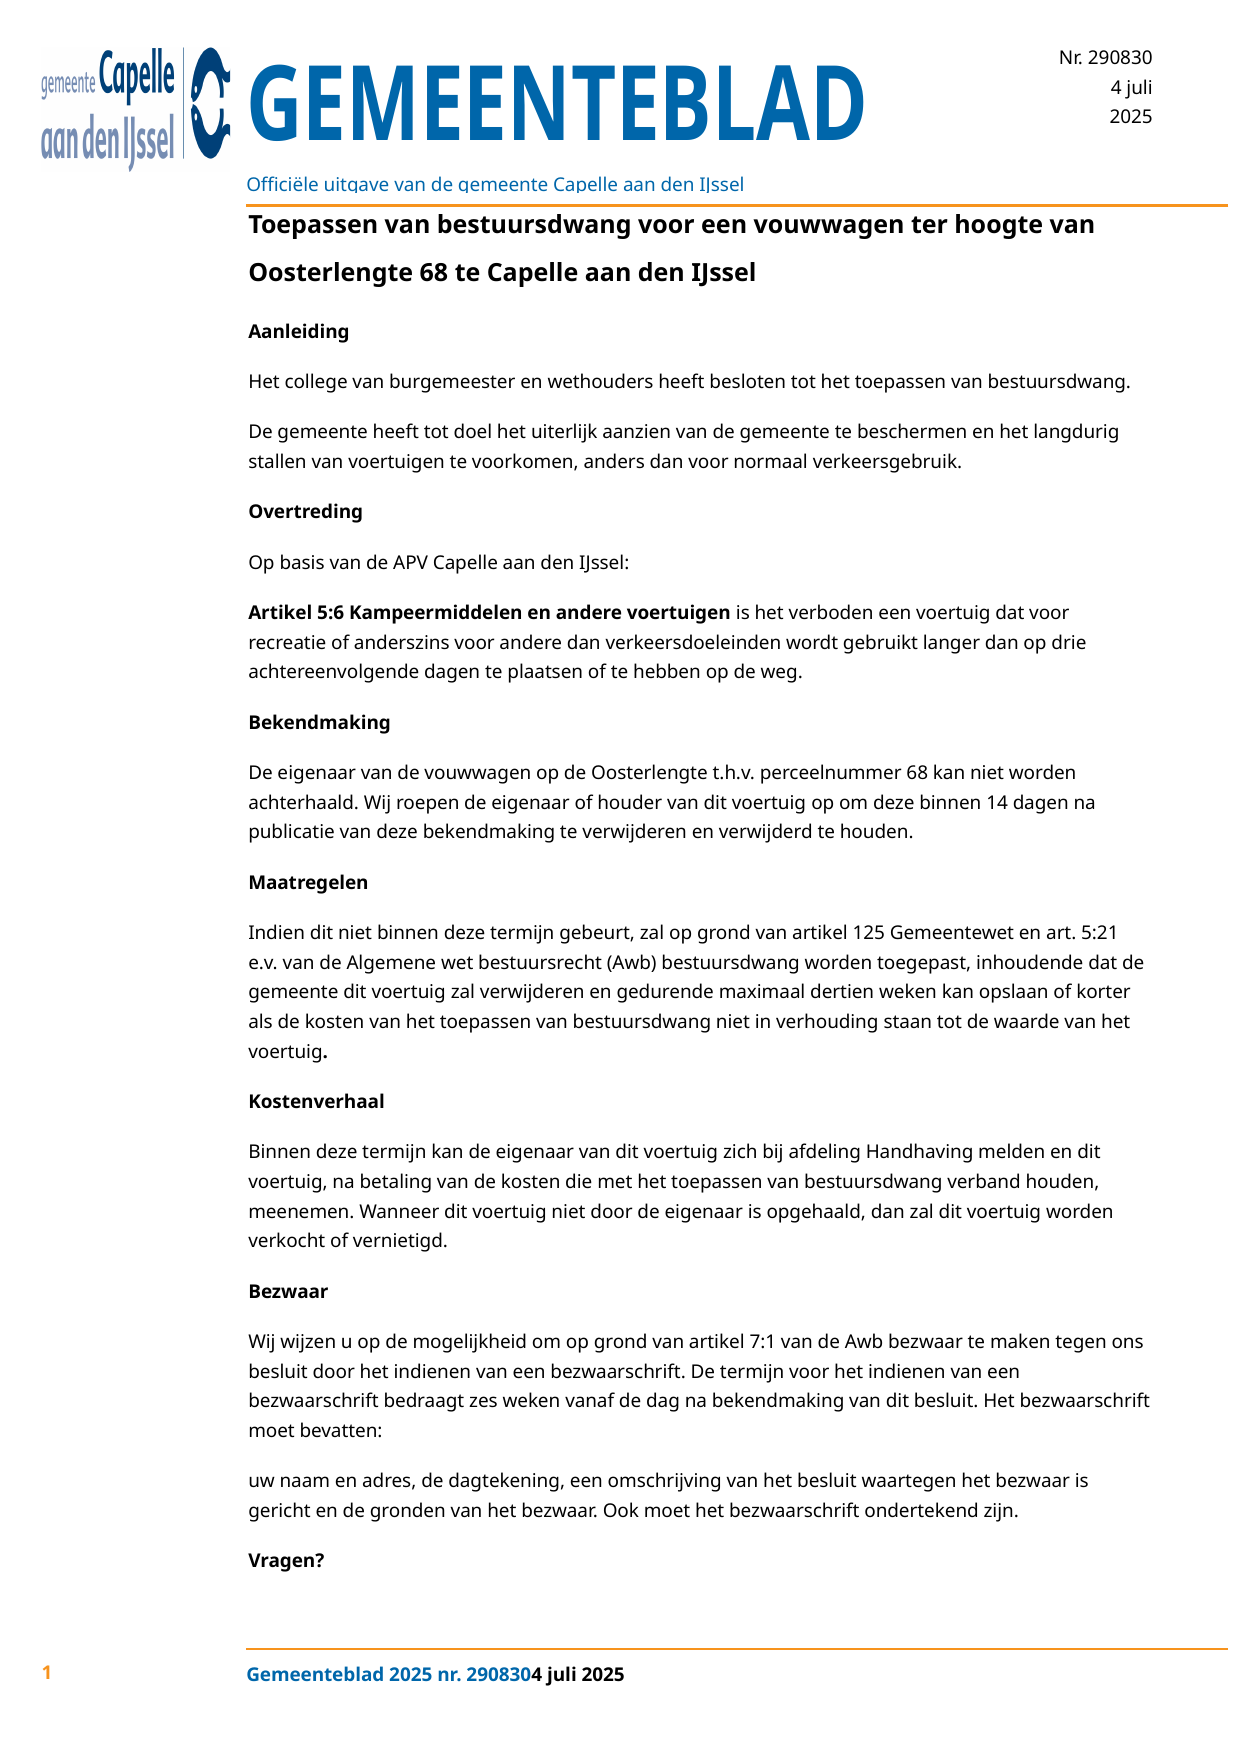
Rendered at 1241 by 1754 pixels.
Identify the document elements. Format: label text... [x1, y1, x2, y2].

text Het college van burgemeester en wethouders heeft besloten tot het toepassen van bestuursdwang. [248, 368, 1152, 394]
text Aanleiding [248, 318, 1152, 344]
picture [41, 47, 231, 172]
text Op basis van de APV Capelle aan den IJssel: [248, 549, 1152, 575]
text Toepassen van bestuursdwang voor een vouwwagen ter hoogte van Oosterlengte 68 te Capelle aan den IJssel [248, 207, 1152, 288]
text Kostenverhaal [248, 1088, 1152, 1114]
text Artikel 5:6 Kampeermiddelen en andere voertuigen is het verboden een voertuig dat voor recreatie of anderszins voor andere dan verkeersdoeleinden wordt gebruikt langer dan op drie achtereenvolgende dagen te plaatsen of te hebben op de weg. [248, 599, 1152, 684]
text Indien dit niet binnen deze termijn gebeurt, zal op grond van artikel 125 Gemeentewet en art. 5:21 e.v. van de Algemene wet bestuursrecht (Awb) bestuursdwang worden toegepast, inhoudende dat de gemeente dit voertuig zal verwijderen en gedurende maximaal dertien weken kan opslaan of korter als de kosten van het toepassen van bestuursdwang niet in verhouding staan tot de waarde van het voertuig. [248, 919, 1152, 1064]
text Maatregelen [248, 869, 1152, 895]
text Wij wijzen u op de mogelijkheid om op grond van artikel 7:1 van de Awb bezwaar te maken tegen ons besluit door het indienen van een bezwaarschrift. De termijn voor het indienen van een bezwaarschrift bedraagt zes weken vanaf de dag na bekendmaking van dit besluit. Het bezwaarschrift moet bevatten: [248, 1328, 1152, 1443]
text Overtreding [248, 499, 1152, 524]
text De gemeente heeft tot doel het uiterlijk aanzien van de gemeente te beschermen en het langdurig stallen van voertuigen te voorkomen, anders dan voor normaal verkeersgebruik. [248, 419, 1152, 474]
text De eigenaar van de vouwwagen op de Oosterlengte t.h.v. perceelnummer 68 kan niet worden achterhaald. Wij roepen de eigenaar of houder van dit voertuig op om deze binnen 14 dagen na publicatie van deze bekendmaking te verwijderen en verwijderd te houden. [248, 759, 1152, 844]
text Binnen deze termijn kan de eigenaar van dit voertuig zich bij afdeling Handhaving melden en dit voertuig, na betaling van de kosten die met het toepassen van bestuursdwang verband houden, meenemen. Wanneer dit voertuig niet door de eigenaar is opgehaald, dan zal dit voertuig worden verkocht of vernietigd. [248, 1139, 1152, 1253]
text uw naam en adres, de dagtekening, een omschrijving van het besluit waartegen het bezwaar is gericht en de gronden van het bezwaar. Ook moet het bezwaarschrift ondertekend zijn. [248, 1467, 1152, 1523]
text Vragen? [248, 1547, 1152, 1573]
text Bezwaar [248, 1278, 1152, 1304]
text Bekendmaking [248, 709, 1152, 735]
